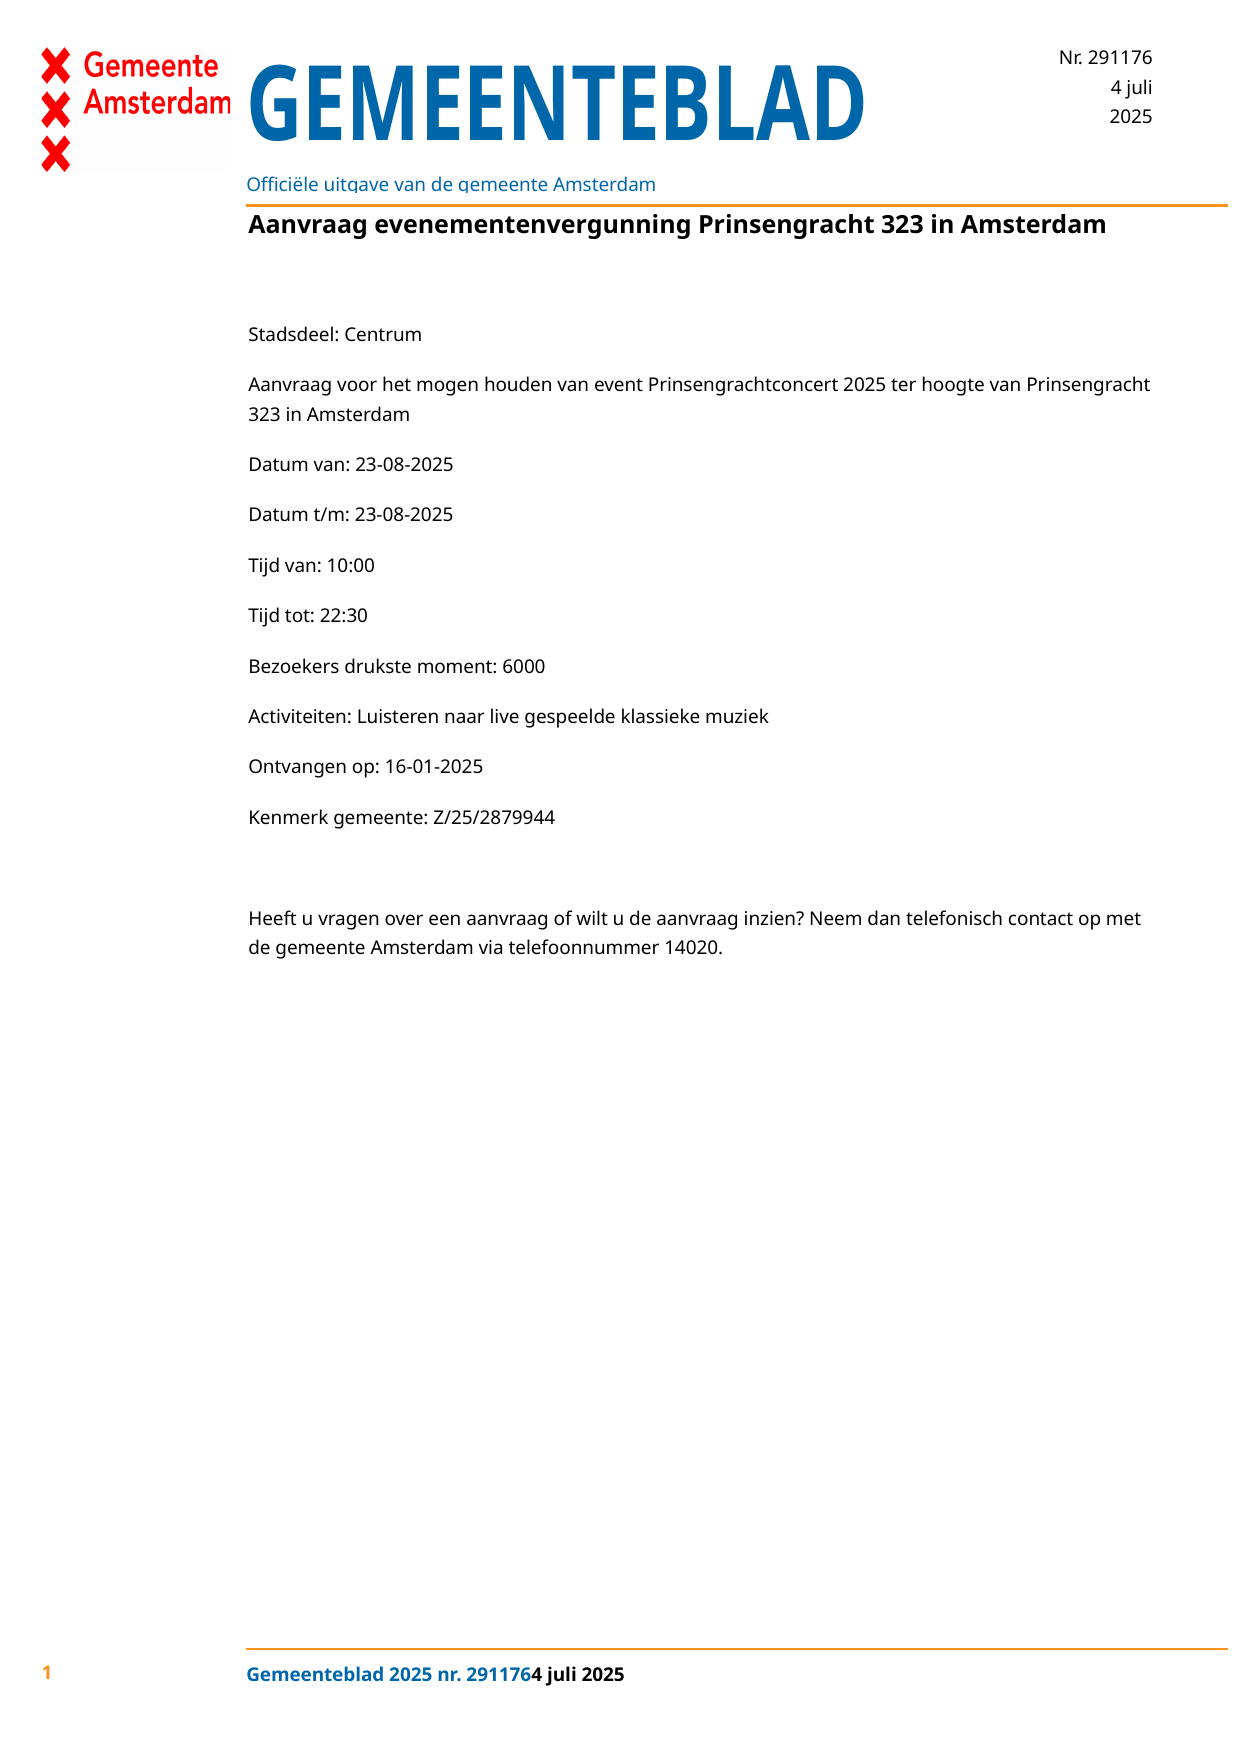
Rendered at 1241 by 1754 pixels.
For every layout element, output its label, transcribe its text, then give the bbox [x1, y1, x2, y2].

text Tijd tot: 22:30 [248, 602, 1152, 628]
picture [41, 47, 231, 172]
text Heeft u vragen over een aanvraag of wilt u de aanvraag inzien? Neem dan telefonisch contact op met de gemeente Amsterdam via telefoonnummer 14020. [248, 905, 1152, 960]
text Ontvangen op: 16-01-2025 [248, 754, 1152, 779]
text Kenmerk gemeente: Z/25/2879944 [248, 804, 1152, 830]
text Datum van: 23-08-2025 [248, 451, 1152, 477]
text Aanvraag evenementenvergunning Prinsengracht 323 in Amsterdam [248, 207, 1152, 241]
text Datum t/m: 23-08-2025 [248, 502, 1152, 527]
text Tijd van: 10:00 [248, 552, 1152, 578]
text Bezoekers drukste moment: 6000 [248, 653, 1152, 678]
text Activiteiten: Luisteren naar live gespeelde klassieke muziek [248, 703, 1152, 729]
text Aanvraag voor het mogen houden van event Prinsengrachtconcert 2025 ter hoogte van Prinsengracht 323 in Amsterdam [248, 371, 1152, 426]
text Stadsdeel: Centrum [248, 321, 1152, 346]
